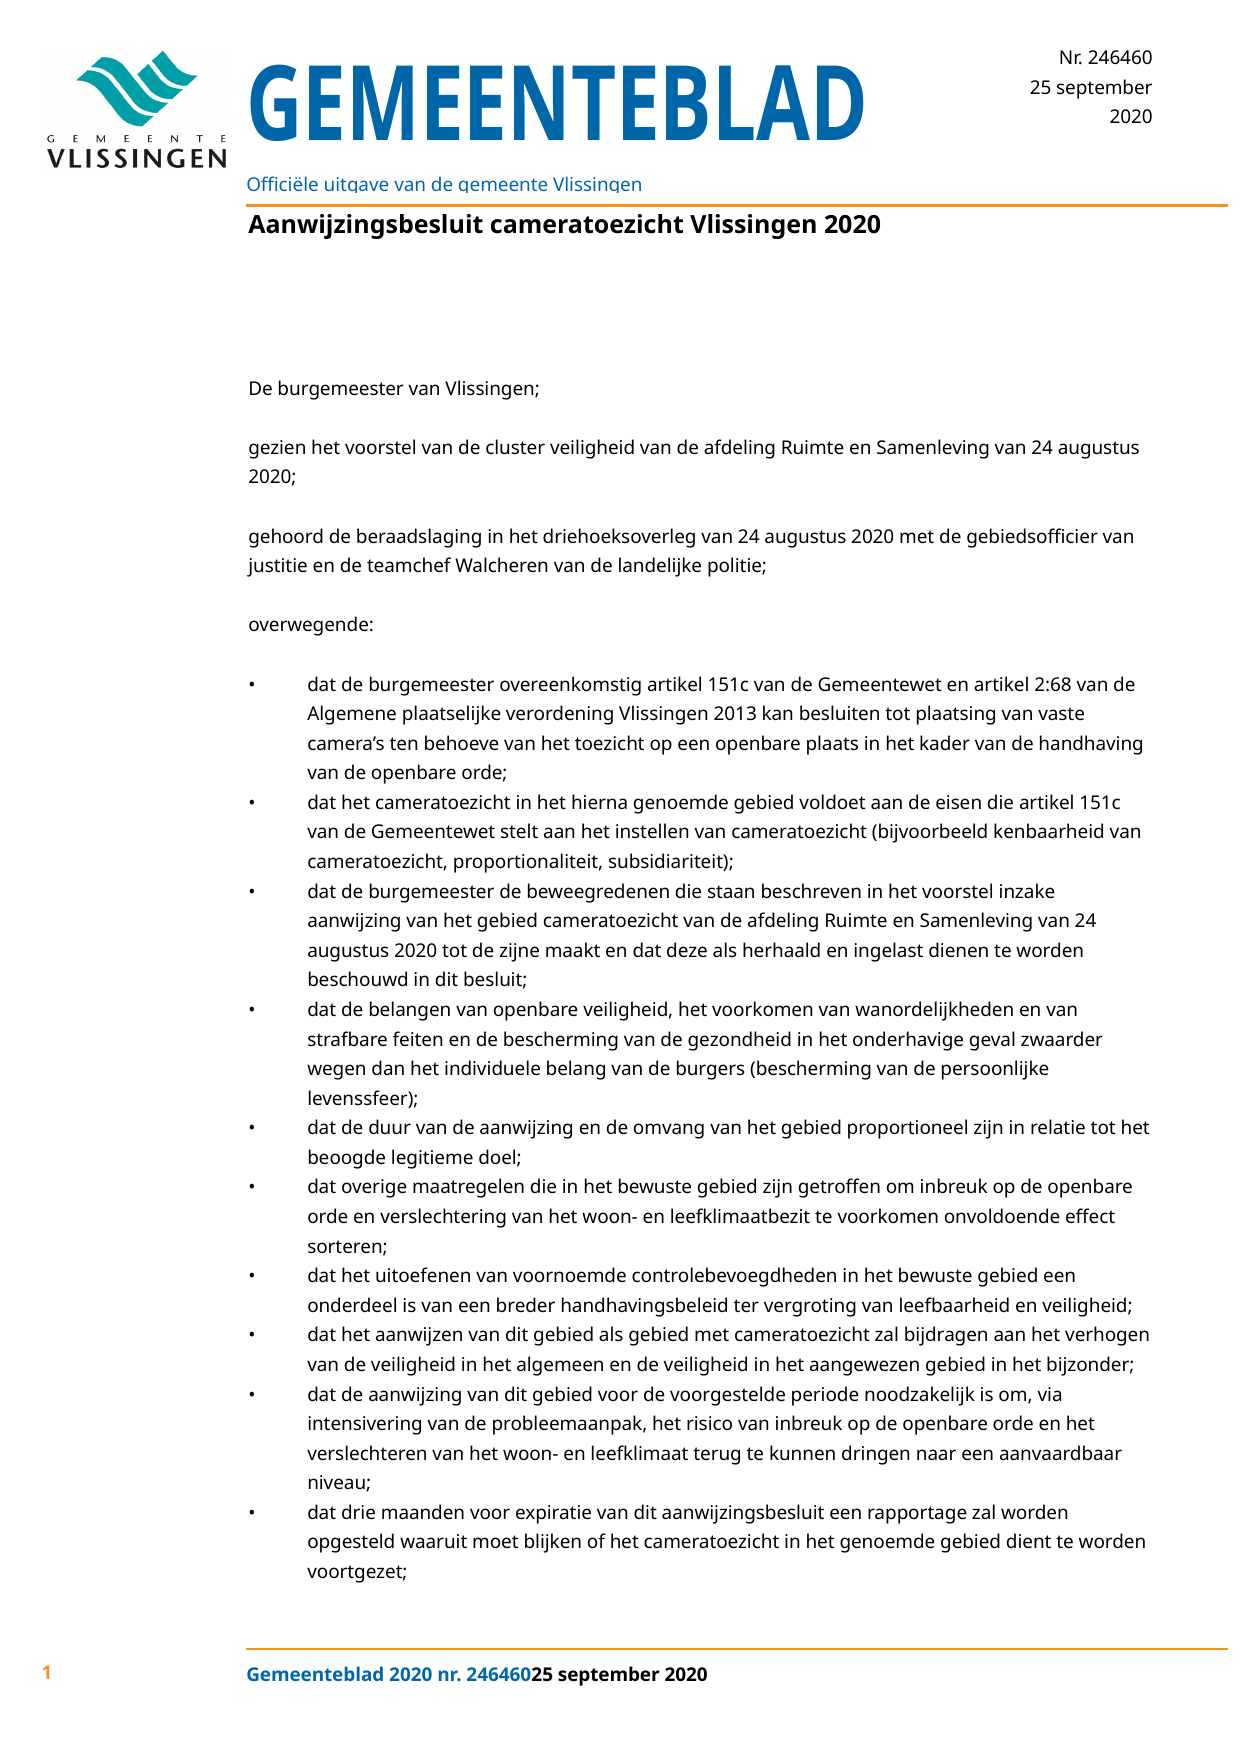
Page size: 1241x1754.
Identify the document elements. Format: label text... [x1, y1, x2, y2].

list dat overige maatregelen die in het bewuste gebied zijn getroffen om inbreuk op de openbare orde en verslechtering van het woon- en leefklimaatbezit te voorkomen onvoldoende effect sorteren; [248, 1174, 1152, 1258]
text gezien het voorstel van de cluster veiligheid van de afdeling Ruimte en Samenleving van 24 augustus 2020; [248, 434, 1152, 489]
list dat het uitoefenen van voornoemde controlebevoegdheden in het bewuste gebied een onderdeel is van een breder handhavingsbeleid ter vergroting van leefbaarheid en veiligheid; [248, 1262, 1152, 1318]
text gehoord de beraadslaging in het driehoeksoverleg van 24 augustus 2020 met de gebiedsofficier van justitie en de teamchef Walcheren van de landelijke politie; [248, 523, 1152, 578]
list dat de belangen van openbare veiligheid, het voorkomen van wanordelijkheden en van strafbare feiten en de bescherming van de gezondheid in het onderhavige geval zwaarder wegen dan het individuele belang van de burgers (bescherming van de persoonlijke levenssfeer); [248, 996, 1152, 1111]
text Aanwijzingsbesluit cameratoezicht Vlissingen 2020 [248, 207, 1152, 241]
text overwegende: [248, 612, 1152, 637]
list dat het aanwijzen van dit gebied als gebied met cameratoezicht zal bijdragen aan het verhogen van de veiligheid in het algemeen en de veiligheid in het aangewezen gebied in het bijzonder; [248, 1322, 1152, 1377]
list dat de aanwijzing van dit gebied voor de voorgestelde periode noodzakelijk is om, via intensivering van de probleemaanpak, het risico van inbreuk op de openbare orde en het verslechteren van het woon- en leefklimaat terug te kunnen dringen naar een aanvaardbaar niveau; [248, 1381, 1152, 1495]
list dat de burgemeester de beweegredenen die staan beschreven in het voorstel inzake aanwijzing van het gebied cameratoezicht van de afdeling Ruimte en Samenleving van 24 augustus 2020 tot de zijne maakt en dat deze als herhaald en ingelast dienen te worden beschouwd in dit besluit; [248, 878, 1152, 992]
text De burgemeester van Vlissingen; [248, 375, 1152, 401]
list dat de duur van de aanwijzing en de omvang van het gebied proportioneel zijn in relatie tot het beoogde legitieme doel; [248, 1114, 1152, 1170]
list dat het cameratoezicht in het hierna genoemde gebied voldoet aan de eisen die artikel 151c van de Gemeentewet stelt aan het instellen van cameratoezicht (bijvoorbeeld kenbaarheid van cameratoezicht, proportionaliteit, subsidiariteit); [248, 789, 1152, 874]
picture [41, 47, 231, 172]
list dat de burgemeester overeenkomstig artikel 151c van de Gemeentewet en artikel 2:68 van de Algemene plaatselijke verordening Vlissingen 2013 kan besluiten tot plaatsing van vaste camera’s ten behoeve van het toezicht op een openbare plaats in het kader van de handhaving van de openbare orde; [248, 671, 1152, 785]
list dat drie maanden voor expiratie van dit aanwijzingsbesluit een rapportage zal worden opgesteld waaruit moet blijken of het cameratoezicht in het genoemde gebied dient te worden voortgezet; [248, 1499, 1152, 1584]
